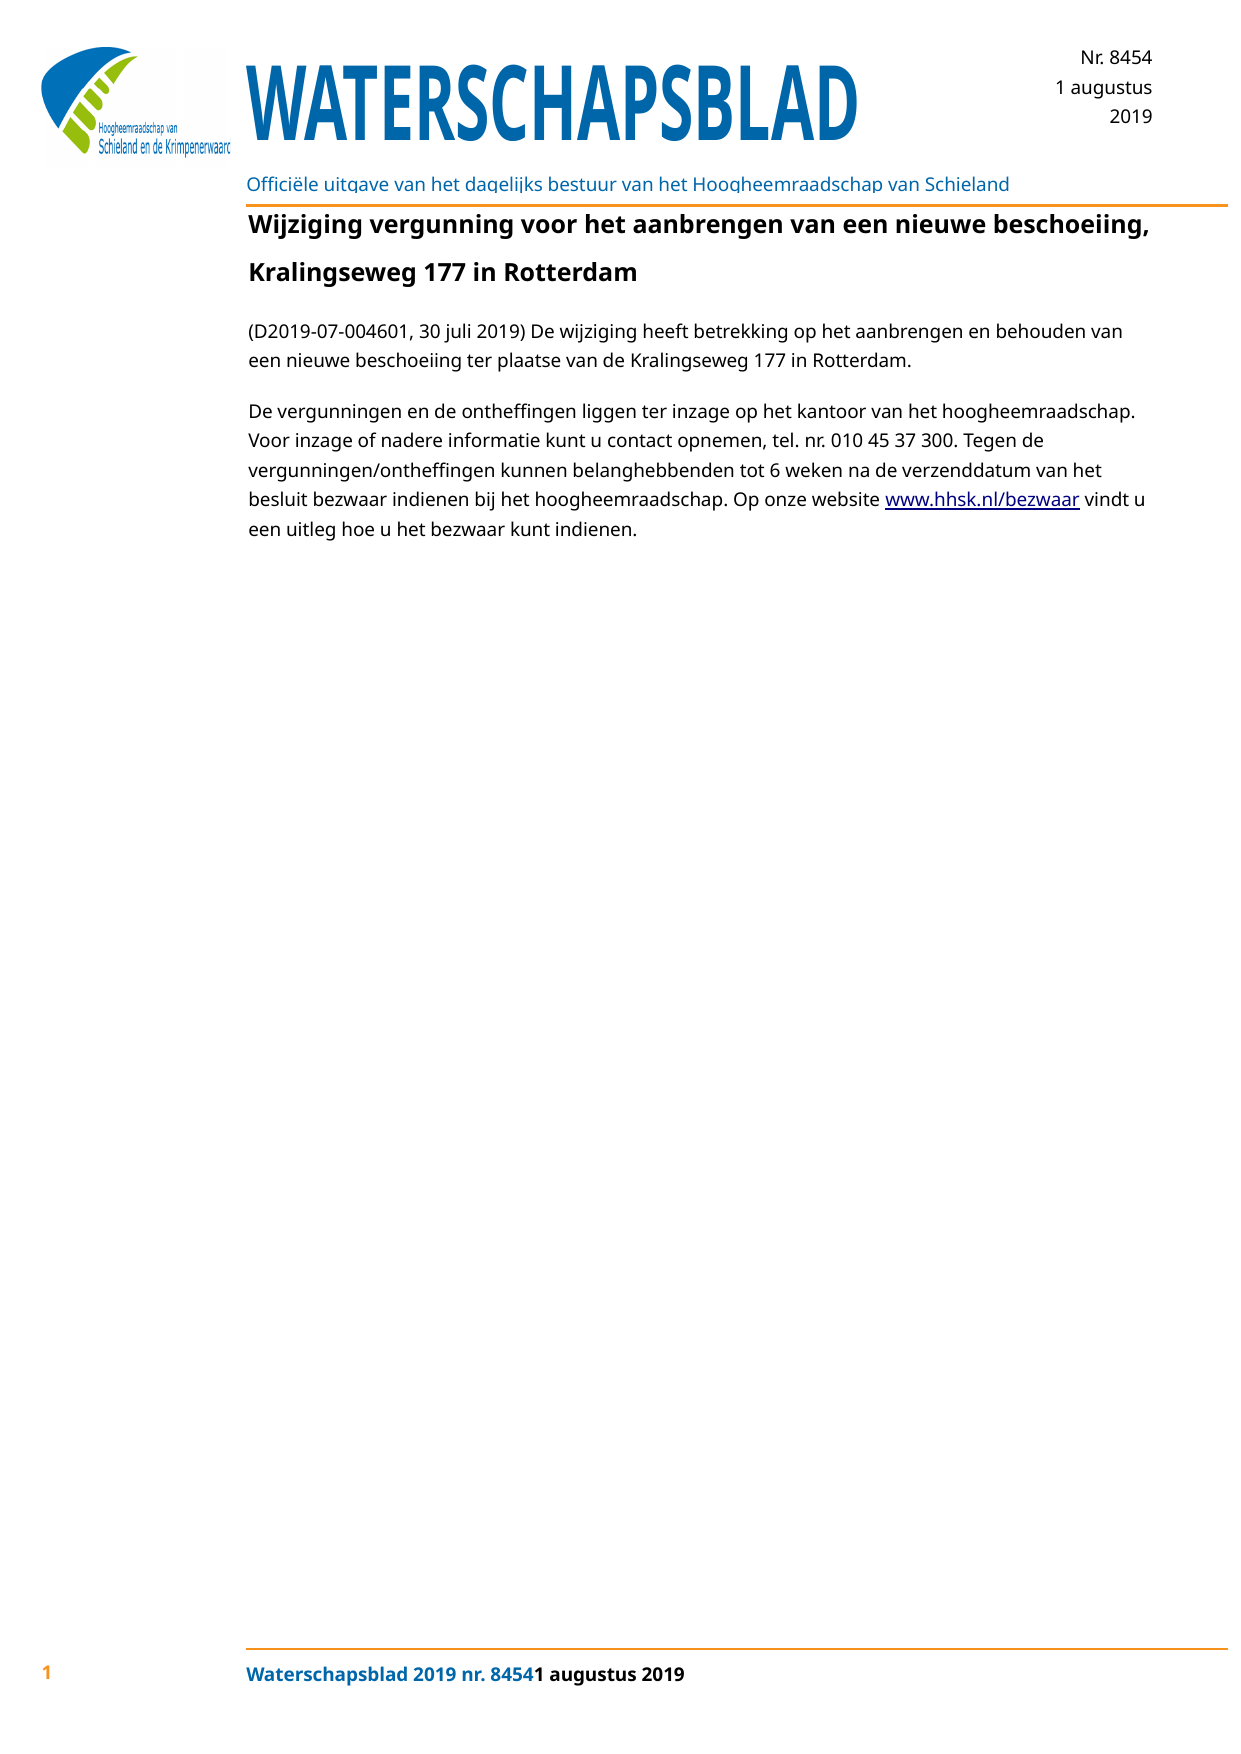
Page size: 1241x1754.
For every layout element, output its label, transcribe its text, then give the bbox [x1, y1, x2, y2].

text (D2019-07-004601, 30 juli 2019) De wijziging heeft betrekking op het aanbrengen en behouden van een nieuwe beschoeiing ter plaatse van de Kralingseweg 177 in Rotterdam. [248, 318, 1152, 373]
picture [41, 47, 231, 172]
text Wijziging vergunning voor het aanbrengen van een nieuwe beschoeiing, Kralingseweg 177 in Rotterdam [248, 207, 1152, 288]
text De vergunningen en de ontheffingen liggen ter inzage op het kantoor van het hoogheemraadschap. Voor inzage of nadere informatie kunt u contact opnemen, tel. nr. 010 45 37 300. Tegen de vergunningen/ontheffingen kunnen belanghebbenden tot 6 weken na de verzenddatum van het besluit bezwaar indienen bij het hoogheemraadschap. Op onze website www.hhsk.nl/bezwaar vindt u een uitleg hoe u het bezwaar kunt indienen. [248, 398, 1152, 542]
